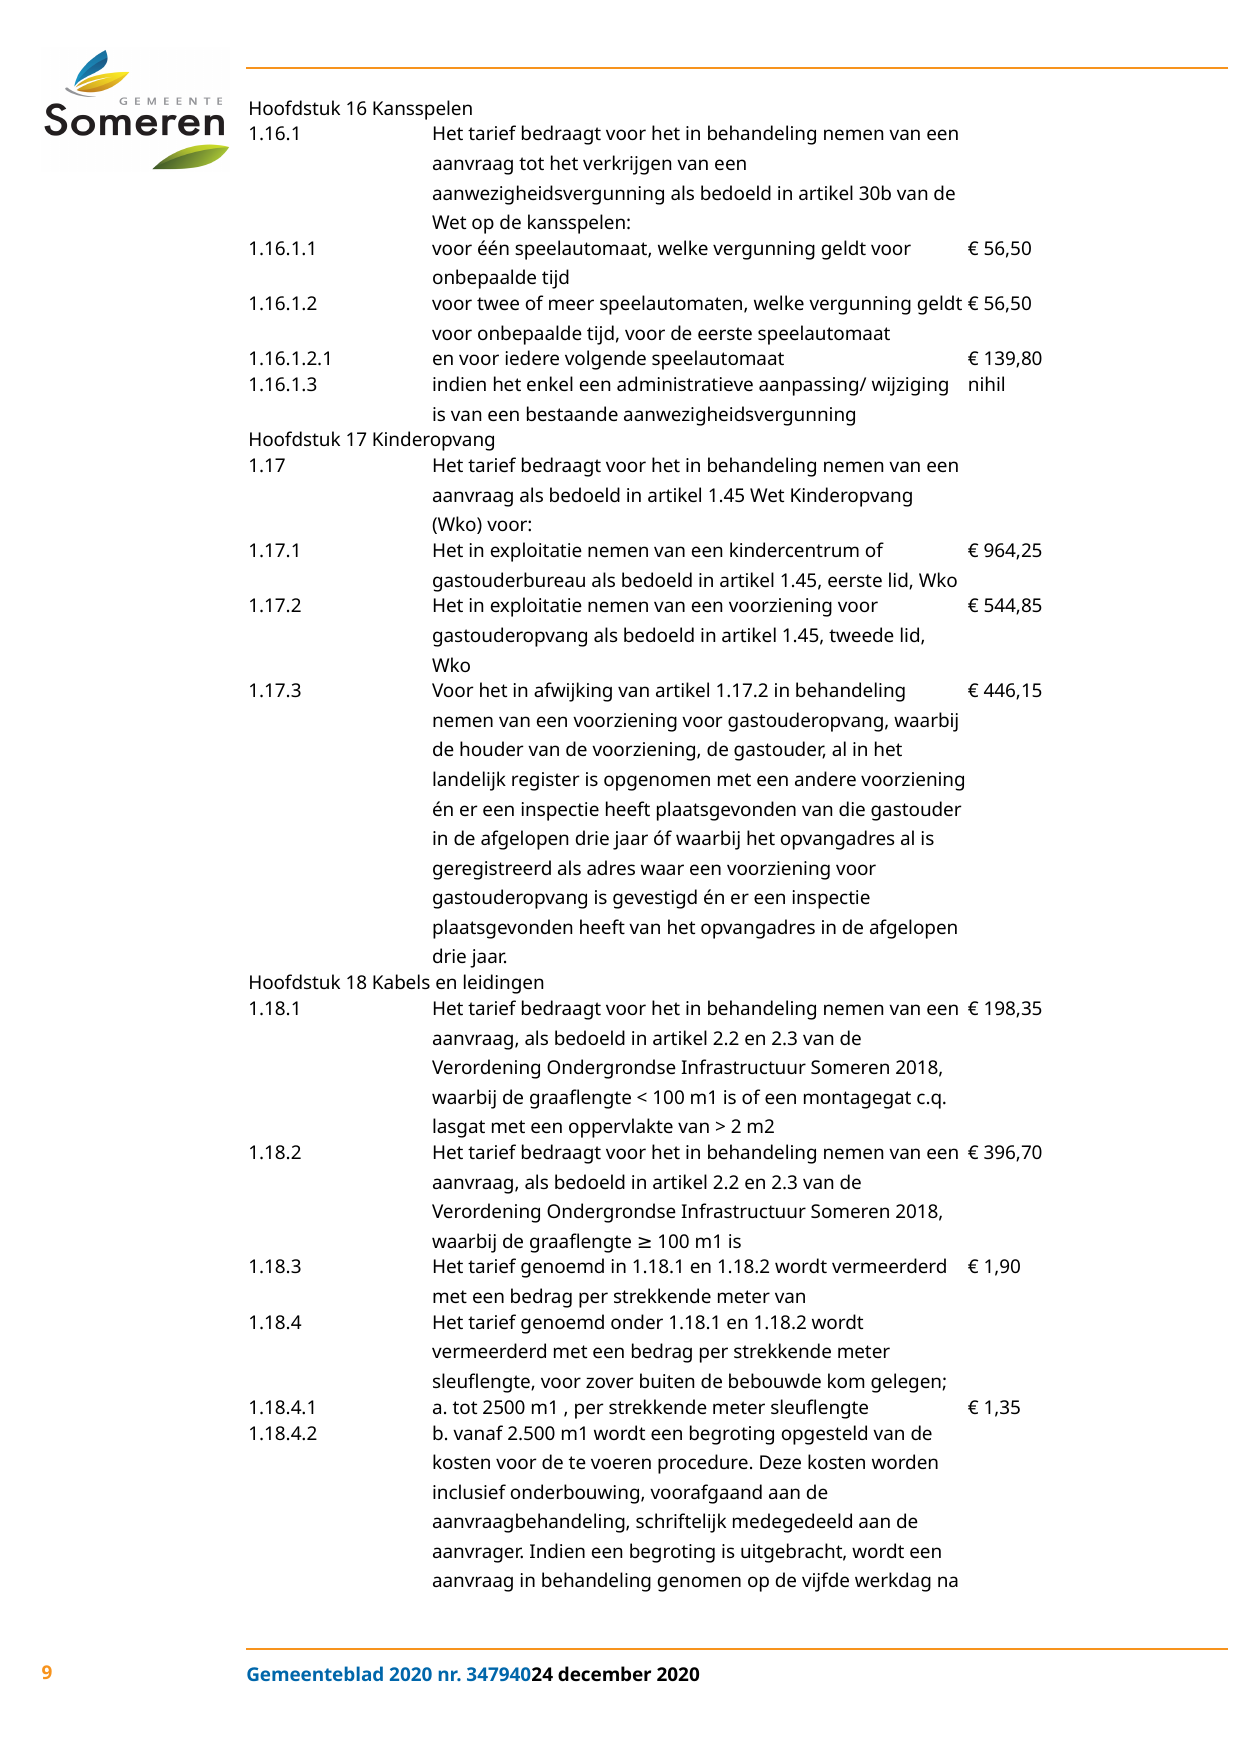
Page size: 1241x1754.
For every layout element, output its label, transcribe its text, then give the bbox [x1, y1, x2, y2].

table_cell [968, 1420, 1152, 1593]
table_cell b. vanaf 2.500 m1 wordt een begroting opgesteld van de kosten voor de te voeren procedure. Deze kosten worden inclusief onderbouwing, voorafgaand aan de aanvraagbehandeling, schriftelijk medegedeeld aan de aanvrager. Indien een begroting is uitgebracht, wordt een aanvraag in behandeling genomen op de vijfde werkdag na [432, 1420, 968, 1593]
table_cell € 446,15 [968, 678, 1152, 969]
table_cell Het in exploitatie nemen van een kindercentrum of gastouderbureau als bedoeld in artikel 1.45, eerste lid, Wko [432, 537, 968, 593]
table_cell nihil [968, 371, 1152, 427]
table_cell [968, 121, 1152, 235]
table_cell 1.17 [248, 453, 432, 537]
table_cell a. tot 2500 m1 , per strekkende meter sleuflengte [432, 1394, 968, 1420]
table_cell Het tarief bedraagt voor het in behandeling nemen van een aanvraag, als bedoeld in artikel 2.2 en 2.3 van de Verordening Ondergrondse Infrastructuur Someren 2018, waarbij de graaflengte ≥ 100 m1 is [432, 1139, 968, 1254]
table_cell € 1,90 [968, 1254, 1152, 1309]
table_cell Het in exploitatie nemen van een voorziening voor gastouderopvang als bedoeld in artikel 1.45, tweede lid, Wko [432, 593, 968, 677]
table_cell € 1,35 [968, 1394, 1152, 1420]
table_cell voor één speelautomaat, welke vergunning geldt voor onbepaalde tijd [432, 235, 968, 290]
table_cell voor twee of meer speelautomaten, welke vergunning geldt voor onbepaalde tijd, voor de eerste speelautomaat [432, 290, 968, 346]
table_cell 1.16.1.3 [248, 371, 432, 427]
table_cell [968, 453, 1152, 537]
table_cell 1.17.2 [248, 593, 432, 677]
table_cell € 56,50 [968, 235, 1152, 290]
table_cell € 396,70 [968, 1139, 1152, 1254]
table_cell 1.18.4.1 [248, 1394, 432, 1420]
table_cell Het tarief genoemd in 1.18.1 en 1.18.2 wordt vermeerderd met een bedrag per strekkende meter van [432, 1254, 968, 1309]
table_cell € 56,50 [968, 290, 1152, 346]
table_cell € 198,35 [968, 995, 1152, 1139]
table_cell 1.18.4.2 [248, 1420, 432, 1593]
table_cell 1.18.3 [248, 1254, 432, 1309]
table_cell Het tarief bedraagt voor het in behandeling nemen van een aanvraag, als bedoeld in artikel 2.2 en 2.3 van de Verordening Ondergrondse Infrastructuur Someren 2018, waarbij de graaflengte < 100 m1 is of een montagegat c.q. lasgat met een oppervlakte van > 2 m2 [432, 995, 968, 1139]
table_cell en voor iedere volgende speelautomaat [432, 346, 968, 371]
table_cell Het tarief bedraagt voor het in behandeling nemen van een aanvraag als bedoeld in artikel 1.45 Wet Kinderopvang (Wko) voor: [432, 453, 968, 537]
table_cell 1.18.4 [248, 1309, 432, 1394]
table_cell Hoofdstuk 16 Kansspelen [248, 95, 1152, 121]
table_cell 1.16.1 [248, 121, 432, 235]
table_cell € 544,85 [968, 593, 1152, 677]
table_cell € 964,25 [968, 537, 1152, 593]
table_cell 1.16.1.1 [248, 235, 432, 290]
table_cell Voor het in afwijking van artikel 1.17.2 in behandeling nemen van een voorziening voor gastouderopvang, waarbij de houder van de voorziening, de gastouder, al in het landelijk register is opgenomen met een andere voorziening én er een inspectie heeft plaatsgevonden van die gastouder in de afgelopen drie jaar óf waarbij het opvangadres al is geregistreerd als adres waar een voorziening voor gastouderopvang is gevestigd én er een inspectie plaatsgevonden heeft van het opvangadres in de afgelopen drie jaar. [432, 678, 968, 969]
picture [41, 47, 231, 172]
table_cell Het tarief bedraagt voor het in behandeling nemen van een aanvraag tot het verkrijgen van een aanwezigheidsvergunning als bedoeld in artikel 30b van de Wet op de kansspelen: [432, 121, 968, 235]
table_cell Hoofdstuk 17 Kinderopvang [248, 427, 1152, 452]
table_cell 1.18.2 [248, 1139, 432, 1254]
table_cell Het tarief genoemd onder 1.18.1 en 1.18.2 wordt vermeerderd met een bedrag per strekkende meter sleuflengte, voor zover buiten de bebouwde kom gelegen; [432, 1309, 968, 1394]
table_cell 1.16.1.2 [248, 290, 432, 346]
table_cell 1.16.1.2.1 [248, 346, 432, 371]
table_cell 1.18.1 [248, 995, 432, 1139]
table_cell 1.17.3 [248, 678, 432, 969]
table_cell [968, 1309, 1152, 1394]
table_cell 1.17.1 [248, 537, 432, 593]
table_cell € 139,80 [968, 346, 1152, 371]
table_cell indien het enkel een administratieve aanpassing/ wijziging is van een bestaande aanwezigheidsvergunning [432, 371, 968, 427]
table_cell Hoofdstuk 18 Kabels en leidingen [248, 970, 1152, 995]
